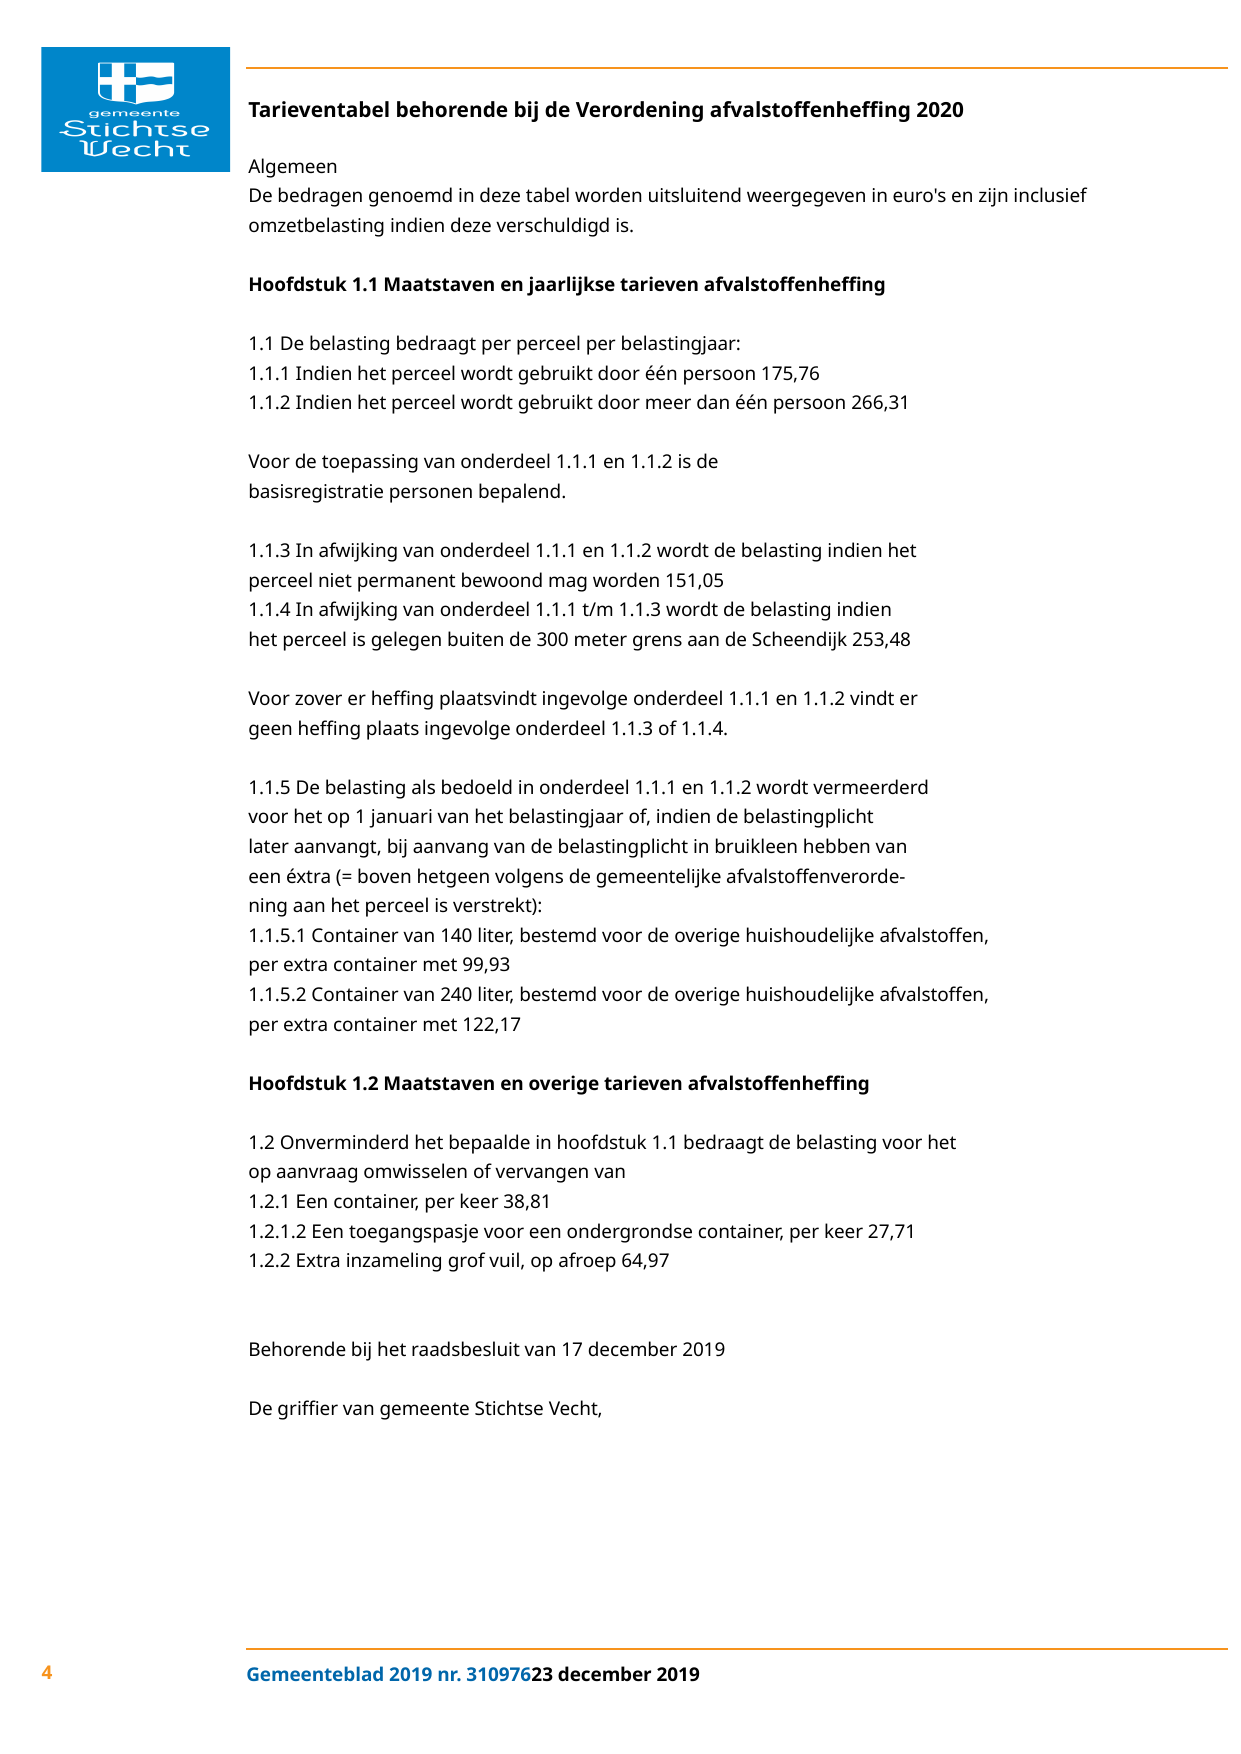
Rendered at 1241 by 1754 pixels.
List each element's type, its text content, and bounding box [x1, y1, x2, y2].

table_cell [549, 1510, 850, 1536]
text 1.2 Onverminderd het bepaalde in hoofdstuk 1.1 bedraagt de belasting voor het [248, 1129, 1152, 1155]
text 1.2.2 Extra inzameling grof vuil, op afroep 64,97 [248, 1247, 1152, 1273]
text Voor de toepassing van onderdeel 1.1.1 en 1.1.2 is de [248, 449, 1152, 474]
text 1.1.2 Indien het perceel wordt gebruikt door meer dan één persoon 266,31 [248, 389, 1152, 415]
text per extra container met 99,93 [248, 952, 1152, 977]
text basisregistratie personen bepalend. [248, 478, 1152, 504]
text 1.1.5.1 Container van 140 liter, bestemd voor de overige huishoudelijke afvalstoffen, [248, 922, 1152, 948]
table_header [549, 1484, 850, 1510]
text Voor zover er heffing plaatsvindt ingevolge onderdeel 1.1.1 en 1.1.2 vindt er [248, 685, 1152, 711]
text Hoofdstuk 1.2 Maatstaven en overige tarieven afvalstoffenheffing [248, 1070, 1152, 1096]
text Algemeen [248, 153, 1152, 179]
text Hoofdstuk 1.1 Maatstaven en jaarlijkse tarieven afvalstoffenheffing [248, 271, 1152, 297]
text De bedragen genoemd in deze tabel worden uitsluitend weergegeven in euro's en zijn inclusief omzetbelasting indien deze verschuldigd is. [248, 182, 1152, 238]
picture [137, 63, 174, 103]
text op aanvraag omwisselen of vervangen van [248, 1159, 1152, 1184]
text Tarieventabel behorende bij de Verordening afvalstoffenheffing 2020 [248, 95, 1152, 123]
text 1.1.5.2 Container van 240 liter, bestemd voor de overige huishoudelijke afvalstoffen, [248, 981, 1152, 1007]
text later aanvangt, bij aanvang van de belastingplicht in bruikleen hebben van [248, 833, 1152, 859]
text perceel niet permanent bewoond mag worden 151,05 [248, 567, 1152, 593]
table_cell [248, 1510, 549, 1536]
table_cell [850, 1510, 1152, 1536]
text 1.1.4 In afwijking van onderdeel 1.1.1 t/m 1.1.3 wordt de belasting indien [248, 597, 1152, 622]
text 1.2.1.2 Een toegangspasje voor een ondergrondse container, per keer 27,71 [248, 1218, 1152, 1244]
text een éxtra (= boven hetgeen volgens de gemeentelijke afvalstoffenverorde- [248, 863, 1152, 889]
text het perceel is gelegen buiten de 300 meter grens aan de Scheendijk 253,48 [248, 626, 1152, 652]
text 1.1.5 De belasting als bedoeld in onderdeel 1.1.1 en 1.1.2 wordt vermeerderd [248, 774, 1152, 800]
text 1.2.1 Een container, per keer 38,81 [248, 1188, 1152, 1214]
text ning aan het perceel is verstrekt): [248, 892, 1152, 918]
table_header [248, 1484, 549, 1510]
picture [99, 63, 135, 101]
text Behorende bij het raadsbesluit van 17 december 2019 [248, 1336, 1152, 1362]
text voor het op 1 januari van het belastingjaar of, indien de belastingplicht [248, 804, 1152, 829]
text 1.1.3 In afwijking van onderdeel 1.1.1 en 1.1.2 wordt de belasting indien het [248, 537, 1152, 563]
table_header [850, 1484, 1152, 1510]
text 1.1.1 Indien het perceel wordt gebruikt door één persoon 175,76 [248, 360, 1152, 386]
text per extra container met 122,17 [248, 1011, 1152, 1037]
text De griffier van gemeente Stichtse Vecht, [248, 1395, 1152, 1421]
text geen heffing plaats ingevolge onderdeel 1.1.3 of 1.1.4. [248, 715, 1152, 741]
text 1.1 De belasting bedraagt per perceel per belastingjaar: [248, 330, 1152, 356]
